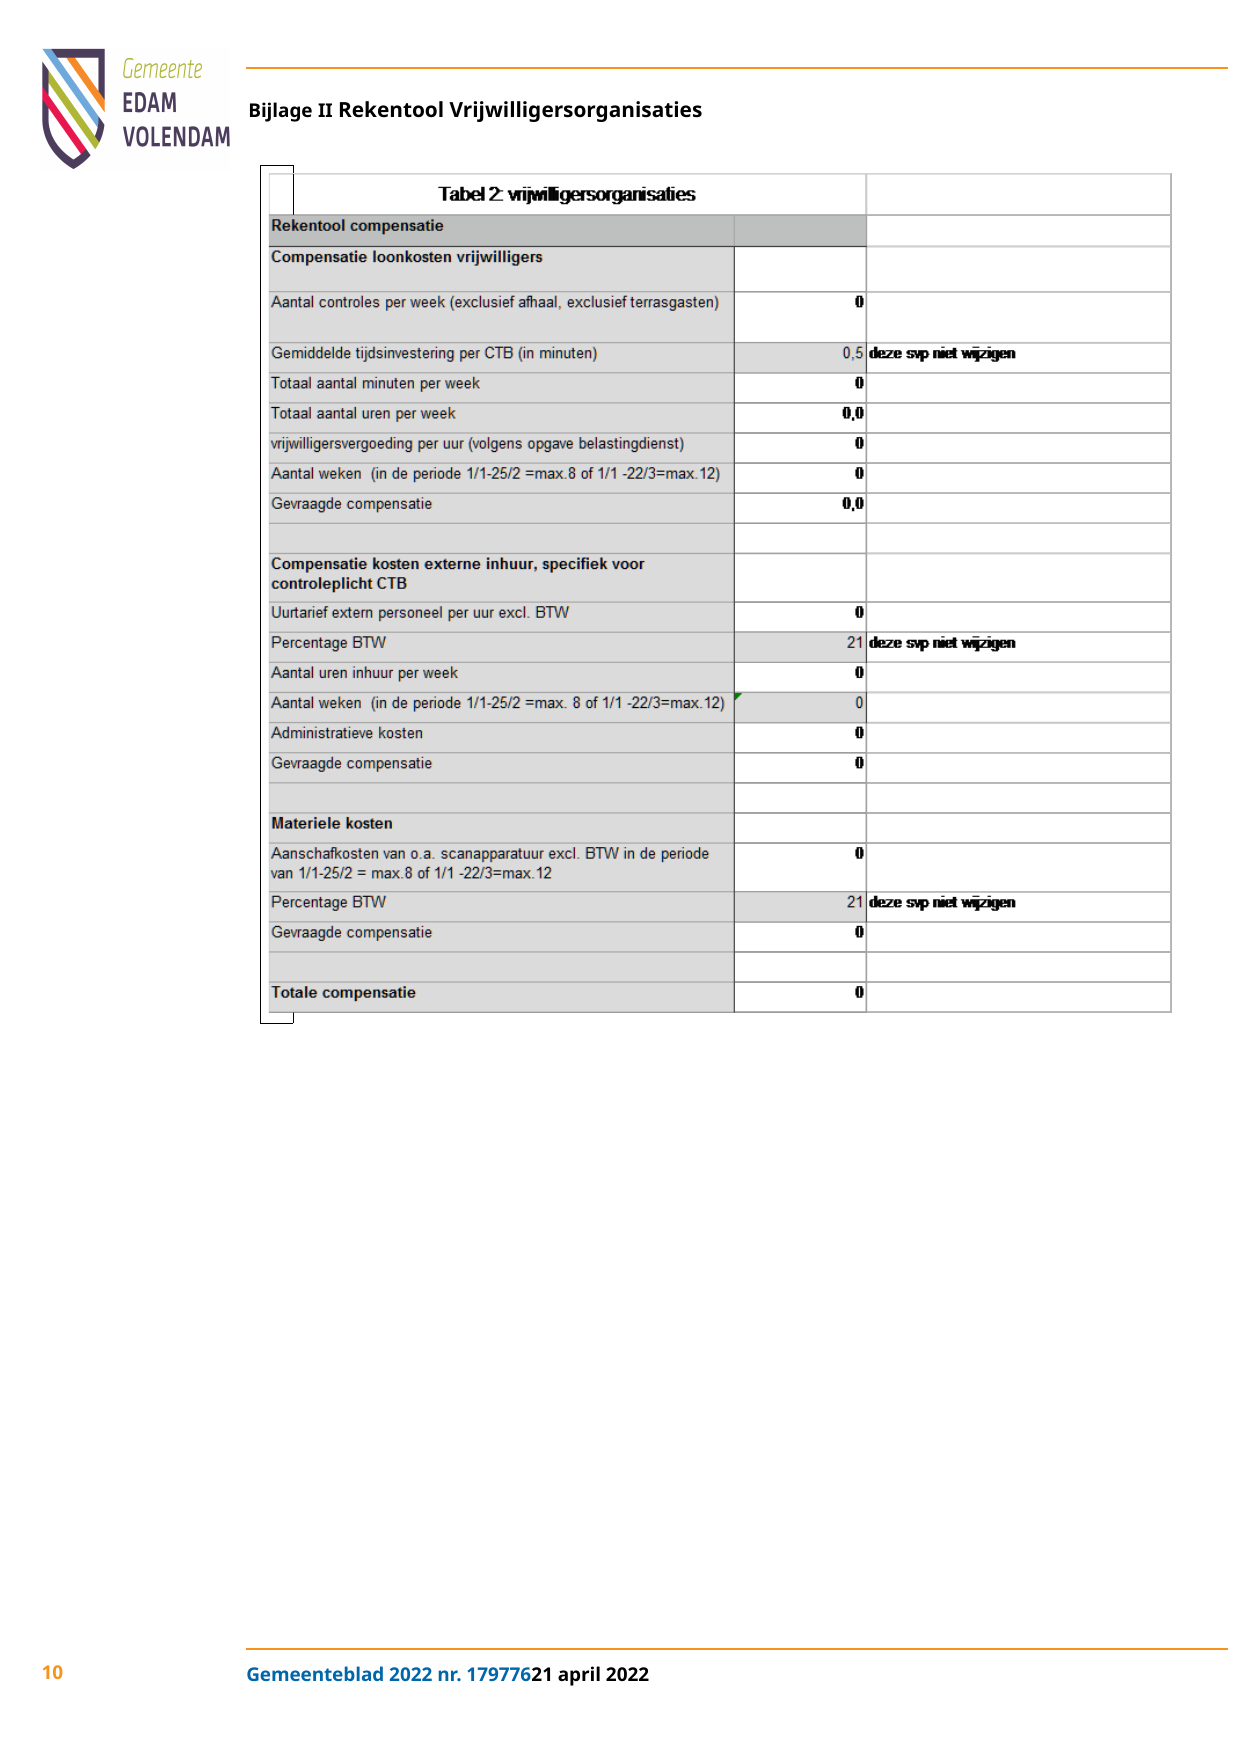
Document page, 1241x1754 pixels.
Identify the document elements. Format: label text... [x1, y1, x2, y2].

picture [41, 47, 231, 172]
text Bijlage II Rekentool Vrijwilligersorganisaties [248, 95, 1152, 123]
picture [268, 173, 1173, 1014]
